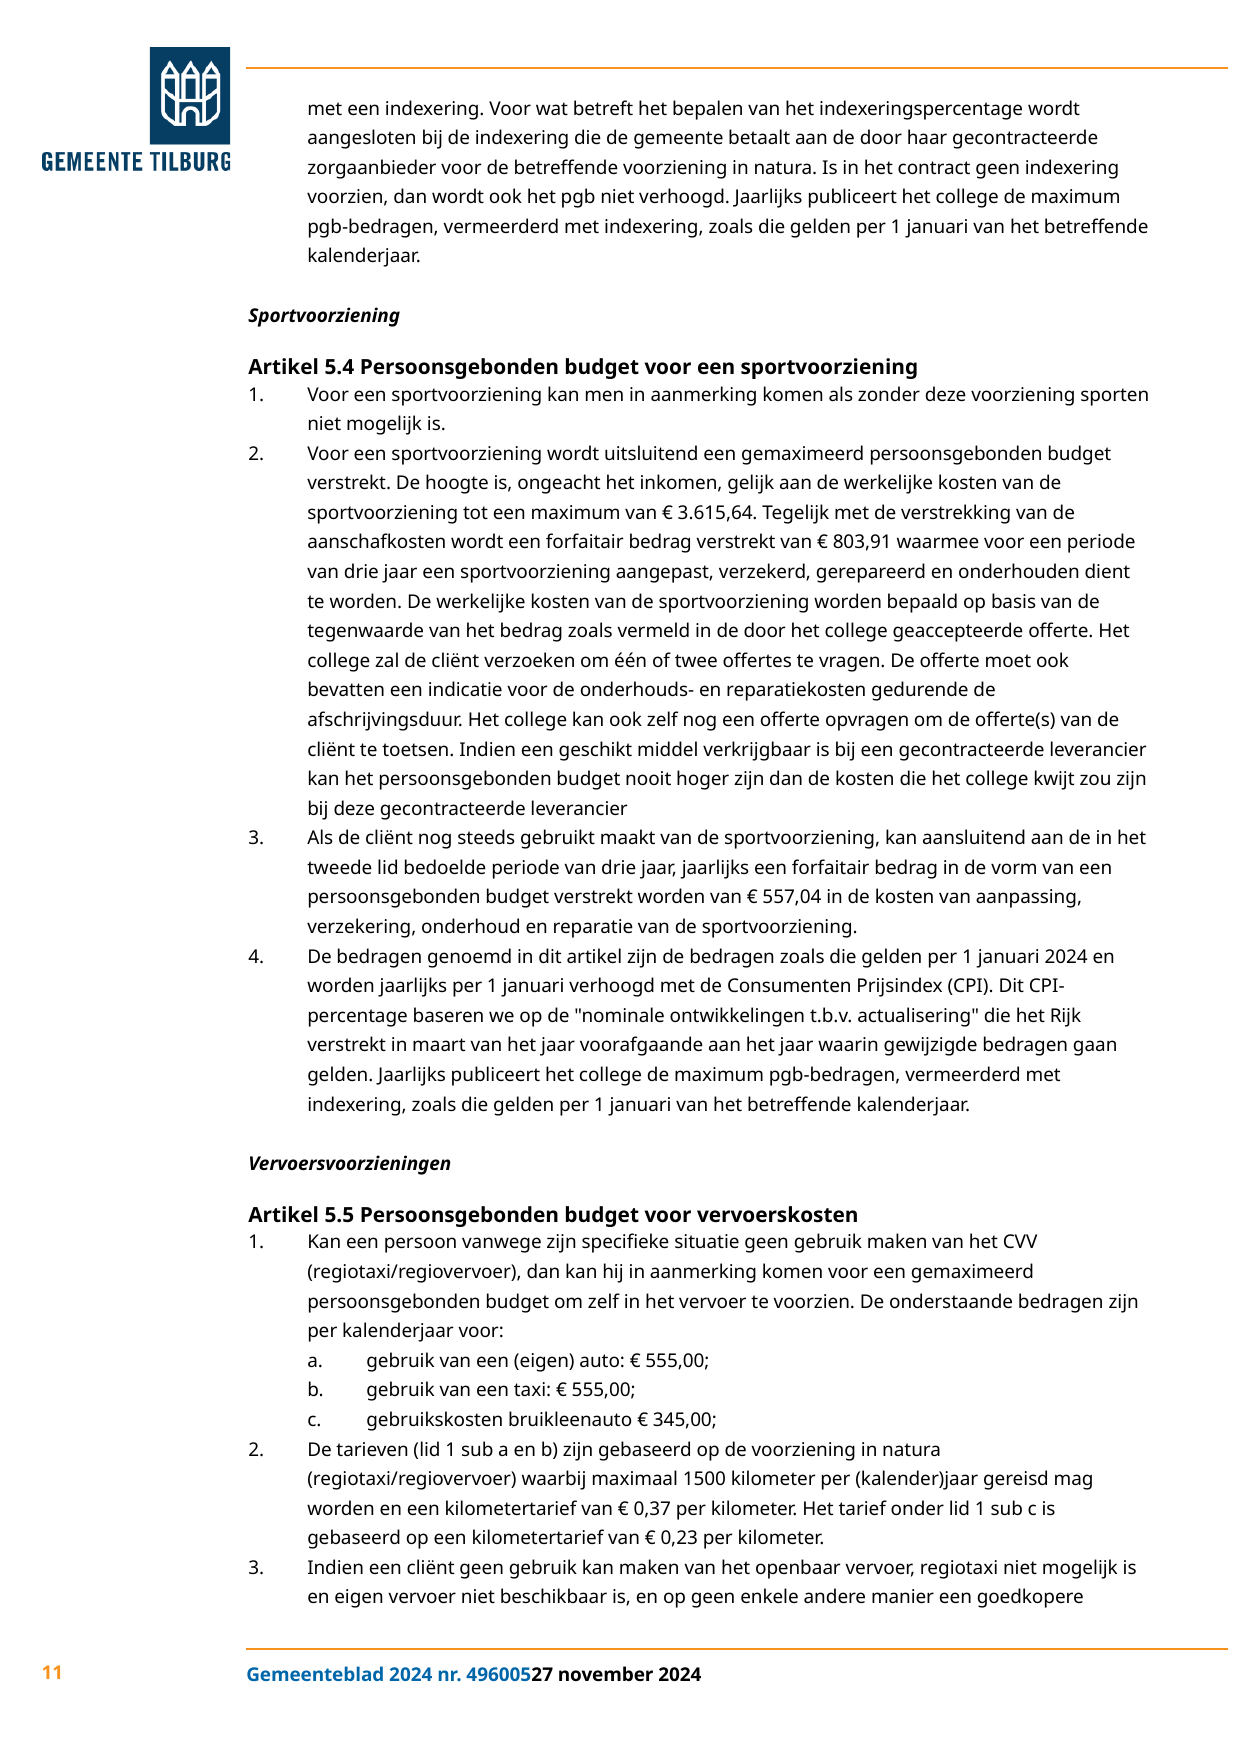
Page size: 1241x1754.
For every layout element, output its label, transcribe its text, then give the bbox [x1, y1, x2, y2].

list gebruik van een (eigen) auto: € 555,00; [307, 1347, 1152, 1373]
list met een indexering. Voor wat betreft het bepalen van het indexeringspercentage wordt aangesloten bij de indexering die de gemeente betaalt aan de door haar gecontracteerde zorgaanbieder voor de betreffende voorziening in natura. Is in het contract geen indexering voorzien, dan wordt ook het pgb niet verhoogd. Jaarlijks publiceert het college de maximum pgb-bedragen, vermeerderd met indexering, zoals die gelden per 1 januari van het betreffende kalenderjaar. [248, 95, 1152, 268]
list Indien een cliënt geen gebruik kan maken van het openbaar vervoer, regiotaxi niet mogelijk is en eigen vervoer niet beschikbaar is, en op geen enkele andere manier een goedkopere [248, 1554, 1152, 1609]
list gebruikskosten bruikleenauto € 345,00; [307, 1406, 1152, 1432]
list gebruik van een taxi: € 555,00; [307, 1377, 1152, 1402]
text Artikel 5.4 Persoonsgebonden budget voor een sportvoorziening [248, 352, 1152, 381]
text Vervoersvoorzieningen [248, 1150, 1152, 1176]
list Voor een sportvoorziening kan men in aanmerking komen als zonder deze voorziening sporten niet mogelijk is. [248, 381, 1152, 436]
list De bedragen genoemd in dit artikel zijn de bedragen zoals die gelden per 1 januari 2024 en worden jaarlijks per 1 januari verhoogd met de Consumenten Prijsindex (CPI). Dit CPI-percentage baseren we op de "nominale ontwikkelingen t.b.v. actualisering" die het Rijk verstrekt in maart van het jaar voorafgaande aan het jaar waarin gewijzigde bedragen gaan gelden. Jaarlijks publiceert het college de maximum pgb-bedragen, vermeerderd met indexering, zoals die gelden per 1 januari van het betreffende kalenderjaar. [248, 943, 1152, 1116]
text Sportvoorziening [248, 302, 1152, 328]
picture [41, 47, 231, 172]
list De tarieven (lid 1 sub a en b) zijn gebaseerd op de voorziening in natura (regiotaxi/regiovervoer) waarbij maximaal 1500 kilometer per (kalender)jaar gereisd mag worden en een kilometertarief van € 0,37 per kilometer. Het tarief onder lid 1 sub c is gebaseerd op een kilometertarief van € 0,23 per kilometer. [248, 1436, 1152, 1550]
list Kan een persoon vanwege zijn specifieke situatie geen gebruik maken van het CVV (regiotaxi/regiovervoer), dan kan hij in aanmerking komen voor een gemaximeerd persoonsgebonden budget om zelf in het vervoer te voorzien. De onderstaande bedragen zijn per kalenderjaar voor: [248, 1229, 1152, 1343]
list Als de cliënt nog steeds gebruikt maakt van de sportvoorziening, kan aansluitend aan de in het tweede lid bedoelde periode van drie jaar, jaarlijks een forfaitair bedrag in de vorm van een persoonsgebonden budget verstrekt worden van € 557,04 in de kosten van aanpassing, verzekering, onderhoud en reparatie van de sportvoorziening. [248, 824, 1152, 939]
list Voor een sportvoorziening wordt uitsluitend een gemaximeerd persoonsgebonden budget verstrekt. De hoogte is, ongeacht het inkomen, gelijk aan de werkelijke kosten van de sportvoorziening tot een maximum van € 3.615,64. Tegelijk met de verstrekking van de aanschafkosten wordt een forfaitair bedrag verstrekt van € 803,91 waarmee voor een periode van drie jaar een sportvoorziening aangepast, verzekerd, gerepareerd en onderhouden dient te worden. De werkelijke kosten van de sportvoorziening worden bepaald op basis van de tegenwaarde van het bedrag zoals vermeld in de door het college geaccepteerde offerte. Het college zal de cliënt verzoeken om één of twee offertes te vragen. De offerte moet ook bevatten een indicatie voor de onderhouds- en reparatiekosten gedurende de afschrijvingsduur. Het college kan ook zelf nog een offerte opvragen om de offerte(s) van de cliënt te toetsen. Indien een geschikt middel verkrijgbaar is bij een gecontracteerde leverancier kan het persoonsgebonden budget nooit hoger zijn dan de kosten die het college kwijt zou zijn bij deze gecontracteerde leverancier [248, 440, 1152, 821]
text Artikel 5.5 Persoonsgebonden budget voor vervoerskosten [248, 1200, 1152, 1229]
